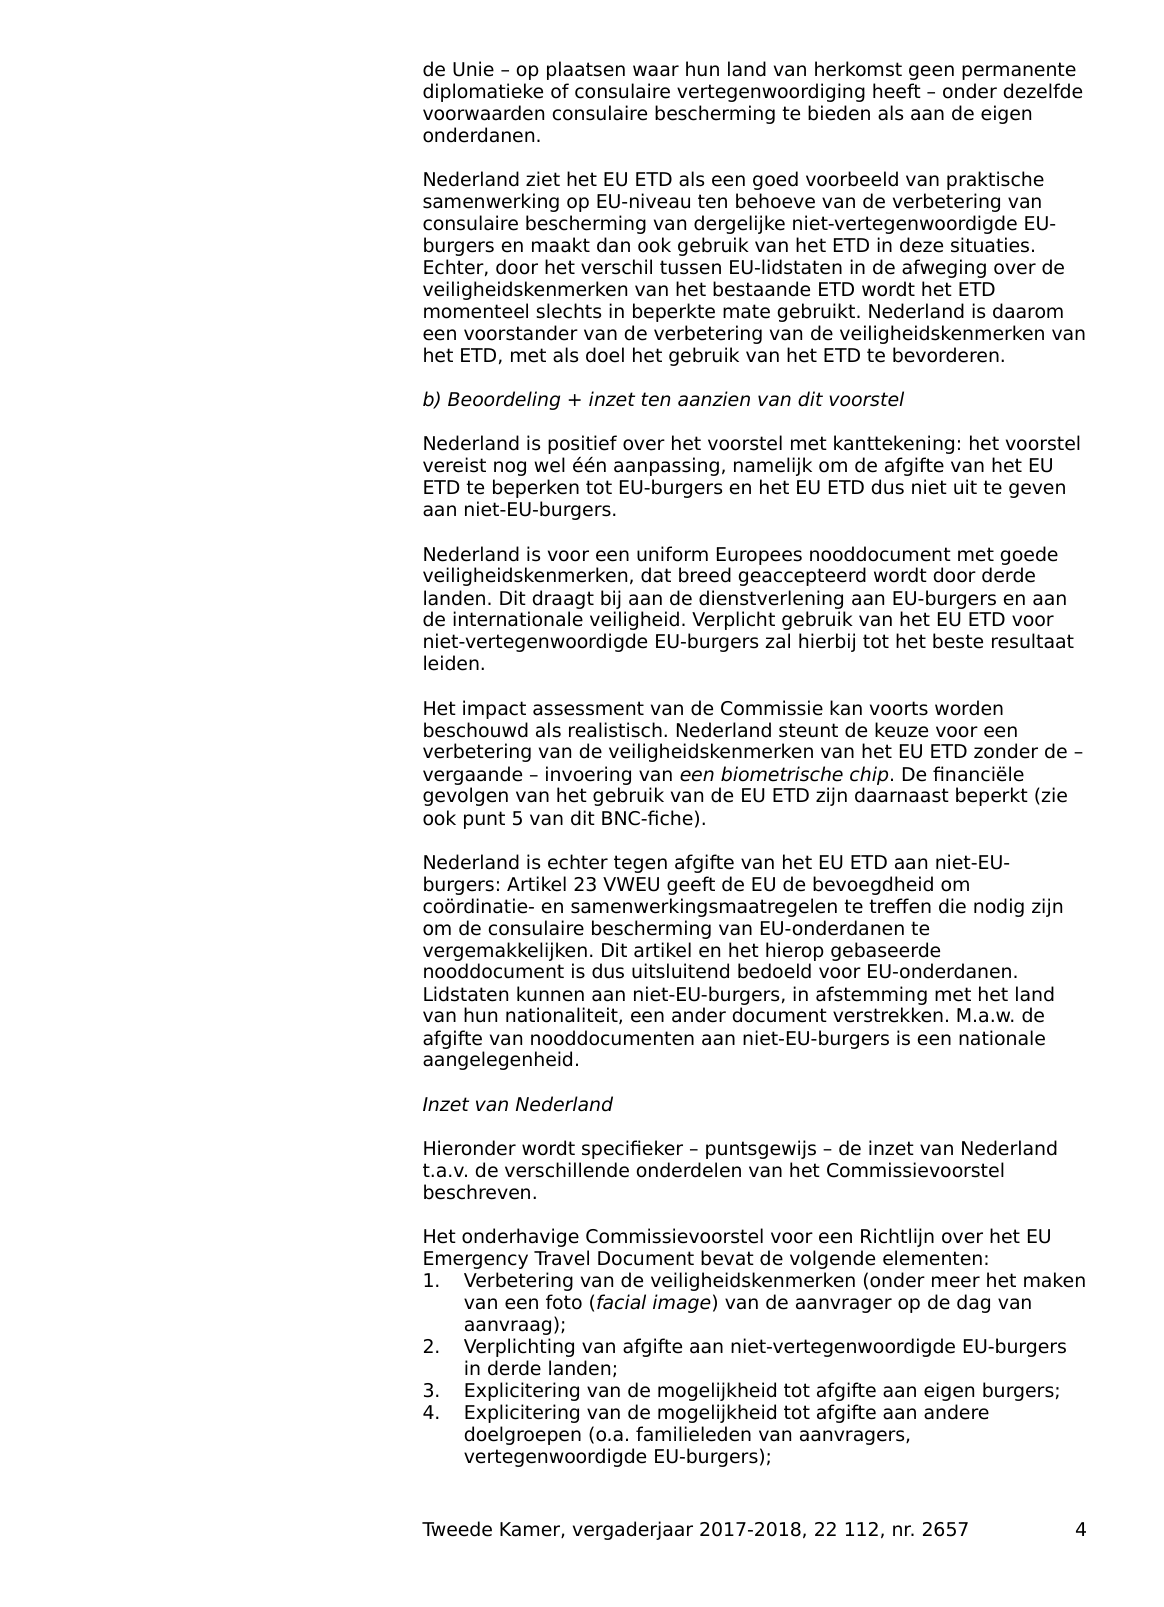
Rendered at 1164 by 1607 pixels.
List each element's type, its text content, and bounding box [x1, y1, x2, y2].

text Nederland is echter tegen afgifte van het EU ETD aan niet-EU-burgers: Artikel 23 VWEU geeft de EU de bevoegdheid om coördinatie- en samenwerkingsmaatregelen te treffen die nodig zijn om de consulaire bescherming van EU-onderdanen te vergemakkelijken. Dit artikel en het hierop gebaseerde nooddocument is dus uitsluitend bedoeld voor EU-onderdanen. Lidstaten kunnen aan niet-EU-burgers, in afstemming met het land van hun nationaliteit, een ander document verstrekken. M.a.w. de afgifte van nooddocumenten aan niet-EU-burgers is een nationale aangelegenheid. [422, 852, 1087, 1071]
text 2. Verplichting van afgifte aan niet-vertegenwoordigde EU-burgers in derde landen; [422, 1336, 1087, 1380]
text Hieronder wordt specifieker – puntsgewijs – de inzet van Nederland t.a.v. de verschillende onderdelen van het Commissievoorstel beschreven. [422, 1138, 1087, 1204]
text 3. Explicitering van de mogelijkheid tot afgifte aan eigen burgers; [422, 1380, 1087, 1402]
text Het impact assessment van de Commissie kan voorts worden beschouwd als realistisch. Nederland steunt de keuze voor een verbetering van de veiligheidskenmerken van het EU ETD zonder de – vergaande – invoering van een biometrische chip. De financiële gevolgen van het gebruik van de EU ETD zijn daarnaast beperkt (zie ook punt 5 van dit BNC-fiche). [422, 697, 1087, 829]
text Nederland is voor een uniform Europees nooddocument met goede veiligheidskenmerken, dat breed geaccepteerd wordt door derde landen. Dit draagt bij aan de dienstverlening aan EU-burgers en aan de internationale veiligheid. Verplicht gebruik van het EU ETD voor niet-vertegenwoordigde EU-burgers zal hierbij tot het beste resultaat leiden. [422, 543, 1087, 675]
subtitle Inzet van Nederland [422, 1093, 1087, 1116]
subtitle b) Beoordeling + inzet ten aanzien van dit voorstel [422, 389, 1087, 411]
text 4. Explicitering van de mogelijkheid tot afgifte aan andere doelgroepen (o.a. familieleden van aanvragers, vertegenwoordigde EU-burgers); [422, 1402, 1087, 1468]
text Het onderhavige Commissievoorstel voor een Richtlijn over het EU Emergency Travel Document bevat de volgende elementen: [422, 1226, 1087, 1270]
text 1. Verbetering van de veiligheidskenmerken (onder meer het maken van een foto (facial image) van de aanvrager op de dag van aanvraag); [422, 1270, 1087, 1336]
text Nederland ziet het EU ETD als een goed voorbeeld van praktische samenwerking op EU-niveau ten behoeve van de verbetering van consulaire bescherming van dergelijke niet-vertegenwoordigde EU-burgers en maakt dan ook gebruik van het ETD in deze situaties. Echter, door het verschil tussen EU-lidstaten in de afweging over de veiligheidskenmerken van het bestaande ETD wordt het ETD momenteel slechts in beperkte mate gebruikt. Nederland is daarom een voorstander van de verbetering van de veiligheidskenmerken van het ETD, met als doel het gebruik van het ETD te bevorderen. [422, 169, 1087, 367]
text Nederland is positief over het voorstel met kanttekening: het voorstel vereist nog wel één aanpassing, namelijk om de afgifte van het EU ETD te beperken tot EU-burgers en het EU ETD dus niet uit te geven aan niet-EU-burgers. [422, 433, 1087, 521]
text de Unie – op plaatsen waar hun land van herkomst geen permanente diplomatieke of consulaire vertegenwoordiging heeft – onder dezelfde voorwaarden consulaire bescherming te bieden als aan de eigen onderdanen. [422, 59, 1087, 147]
